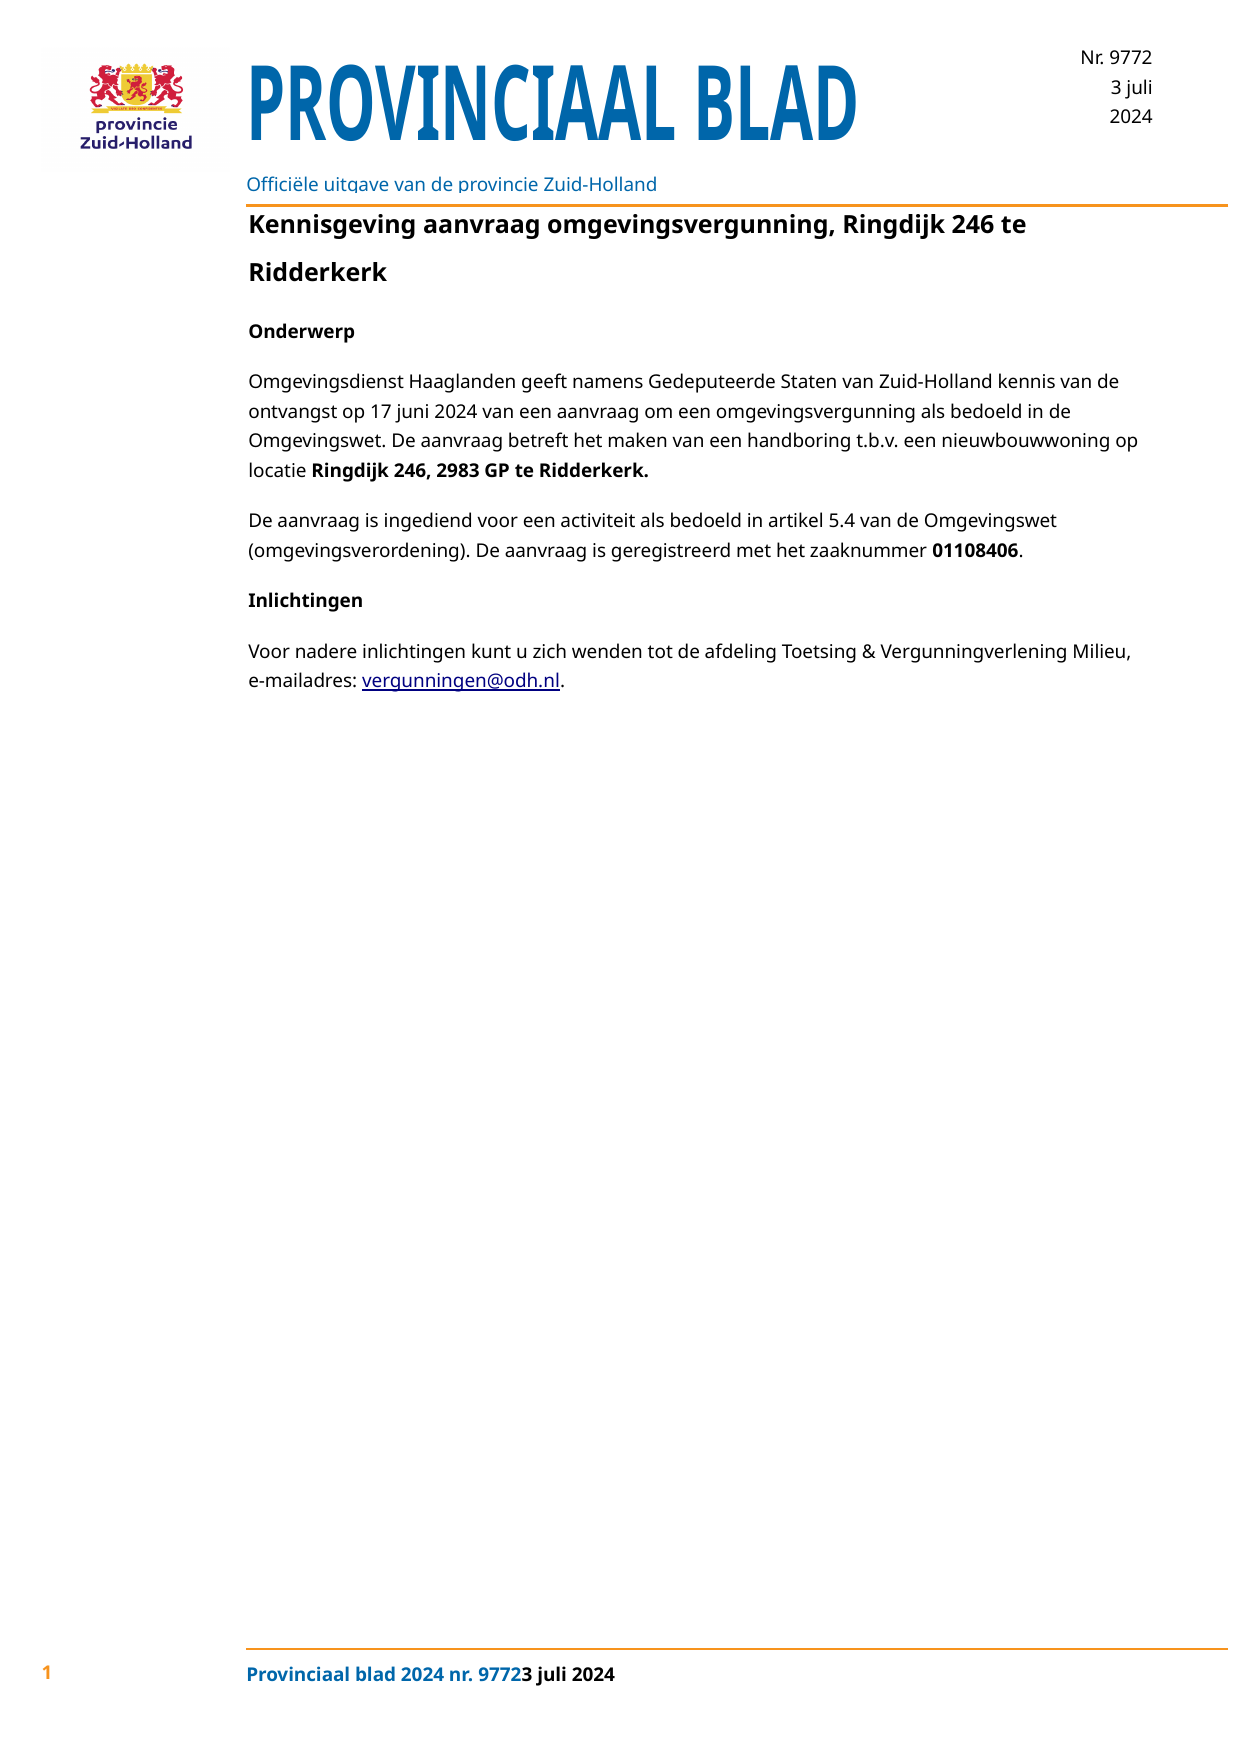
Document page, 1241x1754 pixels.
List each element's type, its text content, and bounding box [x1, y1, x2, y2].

text Kennisgeving aanvraag omgevingsvergunning, Ringdijk 246 te Ridderkerk [248, 207, 1152, 288]
text Inlichtingen [248, 587, 1152, 613]
text Onderwerp [248, 318, 1152, 344]
picture [41, 47, 231, 172]
text Voor nadere inlichtingen kunt u zich wenden tot de afdeling Toetsing & Vergunningverlening Milieu, e-mailadres: vergunningen@odh.nl. [248, 638, 1152, 693]
text De aanvraag is ingediend voor een activiteit als bedoeld in artikel 5.4 van de Omgevingswet (omgevingsverordening). De aanvraag is geregistreerd met het zaaknummer 01108406. [248, 507, 1152, 563]
text Omgevingsdienst Haaglanden geeft namens Gedeputeerde Staten van Zuid-Holland kennis van de ontvangst op 17 juni 2024 van een aanvraag om een omgevingsvergunning als bedoeld in de Omgevingswet. De aanvraag betreft het maken van een handboring t.b.v. een nieuwbouwwoning op locatie Ringdijk 246, 2983 GP te Ridderkerk. [248, 368, 1152, 483]
